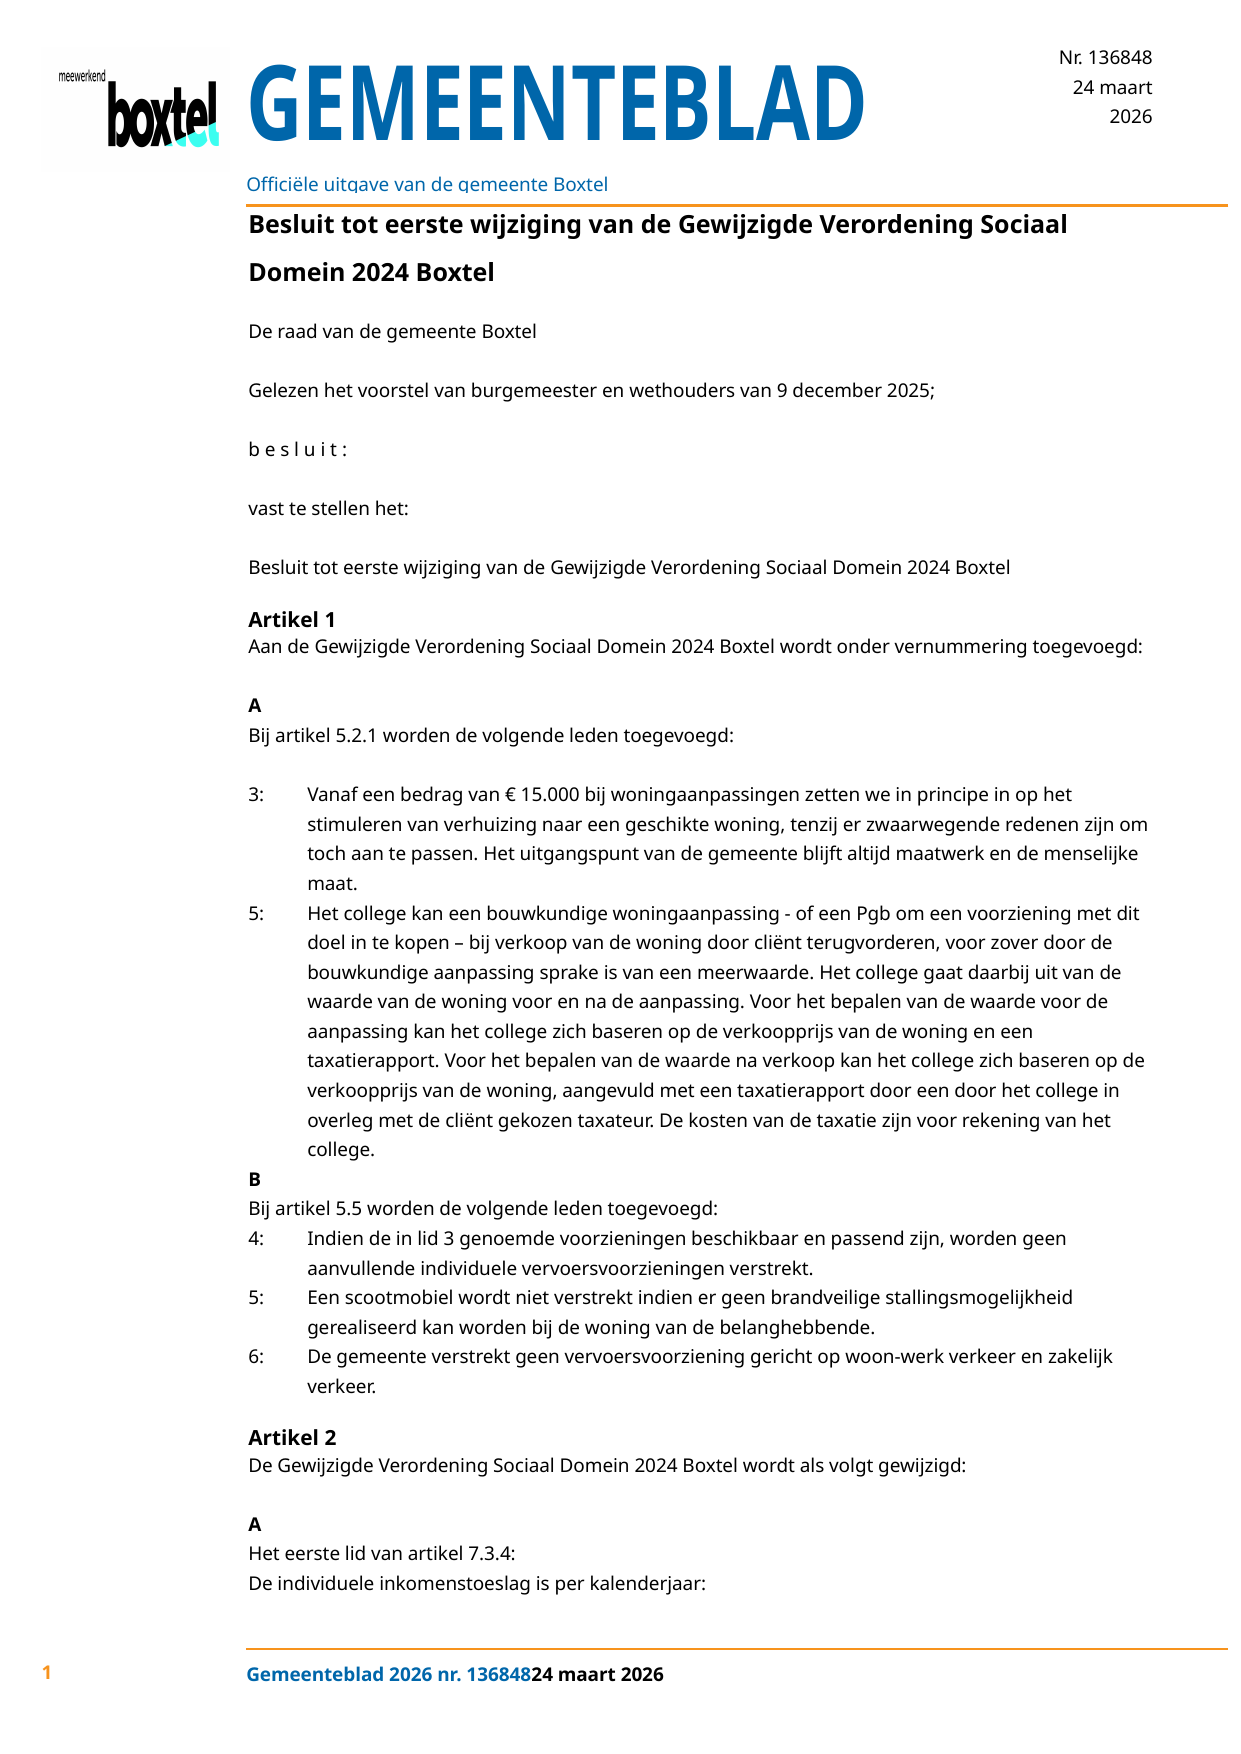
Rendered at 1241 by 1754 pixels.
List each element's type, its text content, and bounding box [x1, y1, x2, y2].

list Vanaf een bedrag van € 15.000 bij woningaanpassingen zetten we in principe in op het stimuleren van verhuizing naar een geschikte woning, tenzij er zwaarwegende redenen zijn om toch aan te passen. Het uitgangspunt van de gemeente blijft altijd maatwerk en de menselijke maat. [248, 781, 1152, 896]
text Bij artikel 5.2.1 worden de volgende leden toegevoegd: [248, 722, 1152, 748]
text Bij artikel 5.5 worden de volgende leden toegevoegd: [248, 1196, 1152, 1221]
text B [248, 1166, 1152, 1192]
text A [248, 1511, 1152, 1537]
list Een scootmobiel wordt niet verstrekt indien er geen brandveilige stallingsmogelijkheid gerealiseerd kan worden bij de woning van de belanghebbende. [248, 1284, 1152, 1339]
text Gelezen het voorstel van burgemeester en wethouders van 9 december 2025; [248, 377, 1152, 403]
text Besluit tot eerste wijziging van de Gewijzigde Verordening Sociaal Domein 2024 Boxtel [248, 554, 1152, 580]
text De raad van de gemeente Boxtel [248, 318, 1152, 344]
text b e s l u i t : [248, 436, 1152, 462]
text A [248, 693, 1152, 718]
text De individuele inkomenstoeslag is per kalenderjaar: [248, 1570, 1152, 1596]
text Artikel 1 [248, 605, 1152, 633]
text Besluit tot eerste wijziging van de Gewijzigde Verordening Sociaal Domein 2024 Boxtel [248, 207, 1152, 288]
text De Gewijzigde Verordening Sociaal Domein 2024 Boxtel wordt als volgt gewijzigd: [248, 1452, 1152, 1478]
picture [41, 47, 231, 172]
text vast te stellen het: [248, 495, 1152, 521]
list Indien de in lid 3 genoemde voorzieningen beschikbaar en passend zijn, worden geen aanvullende individuele vervoersvoorzieningen verstrekt. [248, 1225, 1152, 1280]
text Het eerste lid van artikel 7.3.4: [248, 1541, 1152, 1566]
list De gemeente verstrekt geen vervoersvoorziening gericht op woon-werk verkeer en zakelijk verkeer. [248, 1343, 1152, 1399]
list Het college kan een bouwkundige woningaanpassing - of een Pgb om een voorziening met dit doel in te kopen – bij verkoop van de woning door cliënt terugvorderen, voor zover door de bouwkundige aanpassing sprake is van een meerwaarde. Het college gaat daarbij uit van de waarde van de woning voor en na de aanpassing. Voor het bepalen van de waarde voor de aanpassing kan het college zich baseren op de verkoopprijs van de woning en een taxatierapport. Voor het bepalen van de waarde na verkoop kan het college zich baseren op de verkoopprijs van de woning, aangevuld met een taxatierapport door een door het college in overleg met de cliënt gekozen taxateur. De kosten van de taxatie zijn voor rekening van het college. [248, 900, 1152, 1162]
text Artikel 2 [248, 1423, 1152, 1452]
text Aan de Gewijzigde Verordening Sociaal Domein 2024 Boxtel wordt onder vernummering toegevoegd: [248, 633, 1152, 659]
